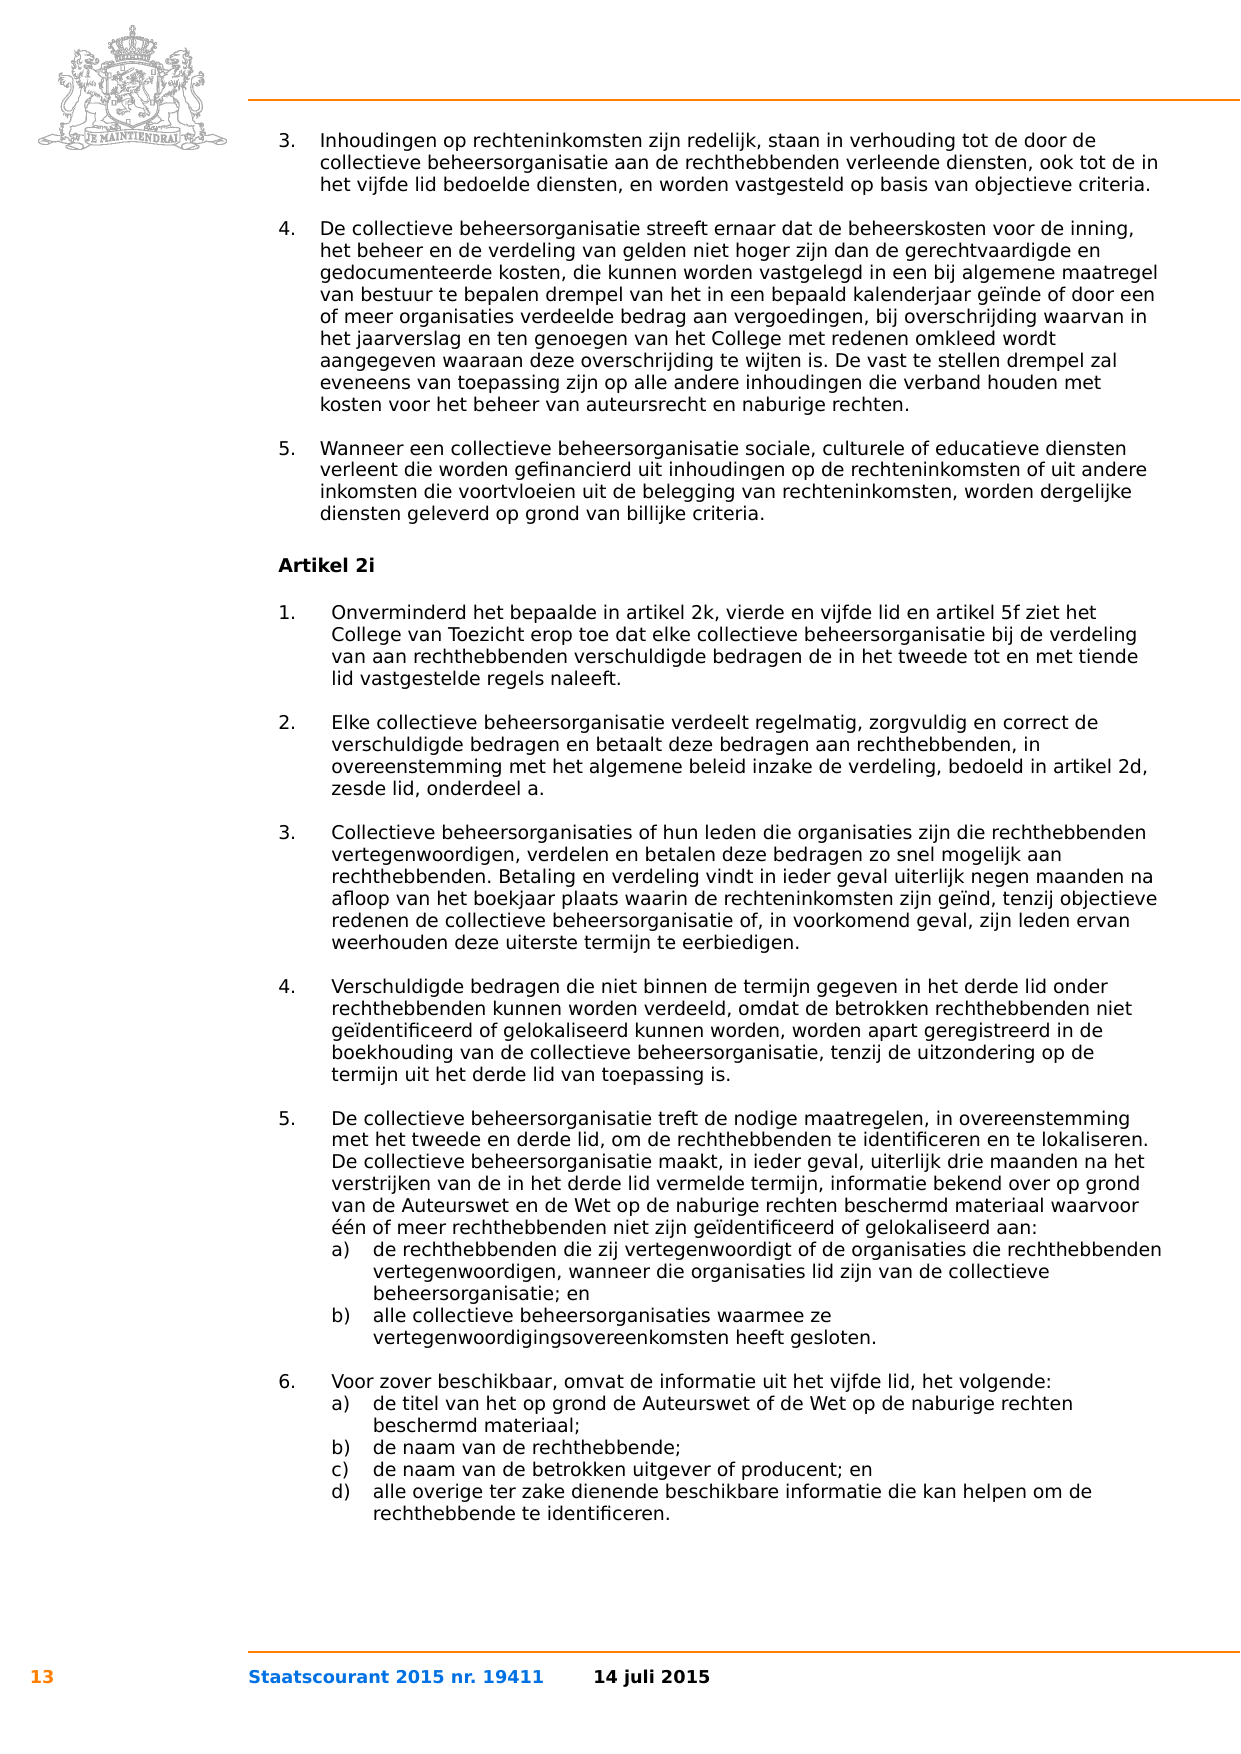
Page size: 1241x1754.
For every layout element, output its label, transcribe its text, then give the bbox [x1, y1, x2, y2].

text b) alle collectieve beheersorganisaties waarmee ze vertegenwoordigingsovereenkomsten heeft gesloten. [331, 1305, 1163, 1349]
picture [38, 25, 227, 150]
text 3. Collectieve beheersorganisaties of hun leden die organisaties zijn die rechthebbenden vertegenwoordigen, verdelen en betalen deze bedragen zo snel mogelijk aan rechthebbenden. Betaling en verdeling vindt in ieder geval uiterlijk negen maanden na afloop van het boekjaar plaats waarin de rechteninkomsten zijn geïnd, tenzij objectieve redenen de collectieve beheersorganisatie of, in voorkomend geval, zijn leden ervan weerhouden deze uiterste termijn te eerbiedigen. [278, 822, 1163, 954]
text 5. Wanneer een collectieve beheersorganisatie sociale, culturele of educatieve diensten verleent die worden gefinancierd uit inhoudingen op de rechteninkomsten of uit andere inkomsten die voortvloeien uit de belegging van rechteninkomsten, worden dergelijke diensten geleverd op grond van billijke criteria. [278, 437, 1163, 525]
text b) de naam van de rechthebbende; [331, 1437, 1163, 1459]
subtitle Artikel 2i [278, 555, 1163, 577]
text 2. Elke collectieve beheersorganisatie verdeelt regelmatig, zorgvuldig en correct de verschuldigde bedragen en betaalt deze bedragen aan rechthebbenden, in overeenstemming met het algemene beleid inzake de verdeling, bedoeld in artikel 2d, zesde lid, onderdeel a. [278, 712, 1163, 800]
text 1. Onverminderd het bepaalde in artikel 2k, vierde en vijfde lid en artikel 5f ziet het College van Toezicht erop toe dat elke collectieve beheersorganisatie bij de verdeling van aan rechthebbenden verschuldigde bedragen de in het tweede tot en met tiende lid vastgestelde regels naleeft. [278, 602, 1163, 690]
text 6. Voor zover beschikbaar, omvat de informatie uit het vijfde lid, het volgende: [278, 1371, 1163, 1393]
text 5. De collectieve beheersorganisatie treft de nodige maatregelen, in overeenstemming met het tweede en derde lid, om de rechthebbenden te identificeren en te lokaliseren. De collectieve beheersorganisatie maakt, in ieder geval, uiterlijk drie maanden na het verstrijken van de in het derde lid vermelde termijn, informatie bekend over op grond van de Auteurswet en de Wet op de naburige rechten beschermd materiaal waarvoor één of meer rechthebbenden niet zijn geïdentificeerd of gelokaliseerd aan: [278, 1107, 1163, 1239]
text a) de titel van het op grond de Auteurswet of de Wet op de naburige rechten beschermd materiaal; [331, 1393, 1163, 1437]
text c) de naam van de betrokken uitgever of producent; en [331, 1459, 1163, 1481]
text 3. Inhoudingen op rechteninkomsten zijn redelijk, staan in verhouding tot de door de collectieve beheersorganisatie aan de rechthebbenden verleende diensten, ook tot de in het vijfde lid bedoelde diensten, en worden vastgesteld op basis van objectieve criteria. [278, 130, 1163, 196]
text a) de rechthebbenden die zij vertegenwoordigt of de organisaties die rechthebbenden vertegenwoordigen, wanneer die organisaties lid zijn van de collectieve beheersorganisatie; en [331, 1239, 1163, 1305]
text 4. Verschuldigde bedragen die niet binnen de termijn gegeven in het derde lid onder rechthebbenden kunnen worden verdeeld, omdat de betrokken rechthebbenden niet geïdentificeerd of gelokaliseerd kunnen worden, worden apart geregistreerd in de boekhouding van de collectieve beheersorganisatie, tenzij de uitzondering op de termijn uit het derde lid van toepassing is. [278, 976, 1163, 1086]
text d) alle overige ter zake dienende beschikbare informatie die kan helpen om de rechthebbende te identificeren. [331, 1481, 1163, 1525]
text 4. De collectieve beheersorganisatie streeft ernaar dat de beheerskosten voor de inning, het beheer en de verdeling van gelden niet hoger zijn dan de gerechtvaardigde en gedocumenteerde kosten, die kunnen worden vastgelegd in een bij algemene maatregel van bestuur te bepalen drempel van het in een bepaald kalenderjaar geïnde of door een of meer organisaties verdeelde bedrag aan vergoedingen, bij overschrijding waarvan in het jaarverslag en ten genoegen van het College met redenen omkleed wordt aangegeven waaraan deze overschrijding te wijten is. De vast te stellen drempel zal eveneens van toepassing zijn op alle andere inhoudingen die verband houden met kosten voor het beheer van auteursrecht en naburige rechten. [278, 218, 1163, 416]
